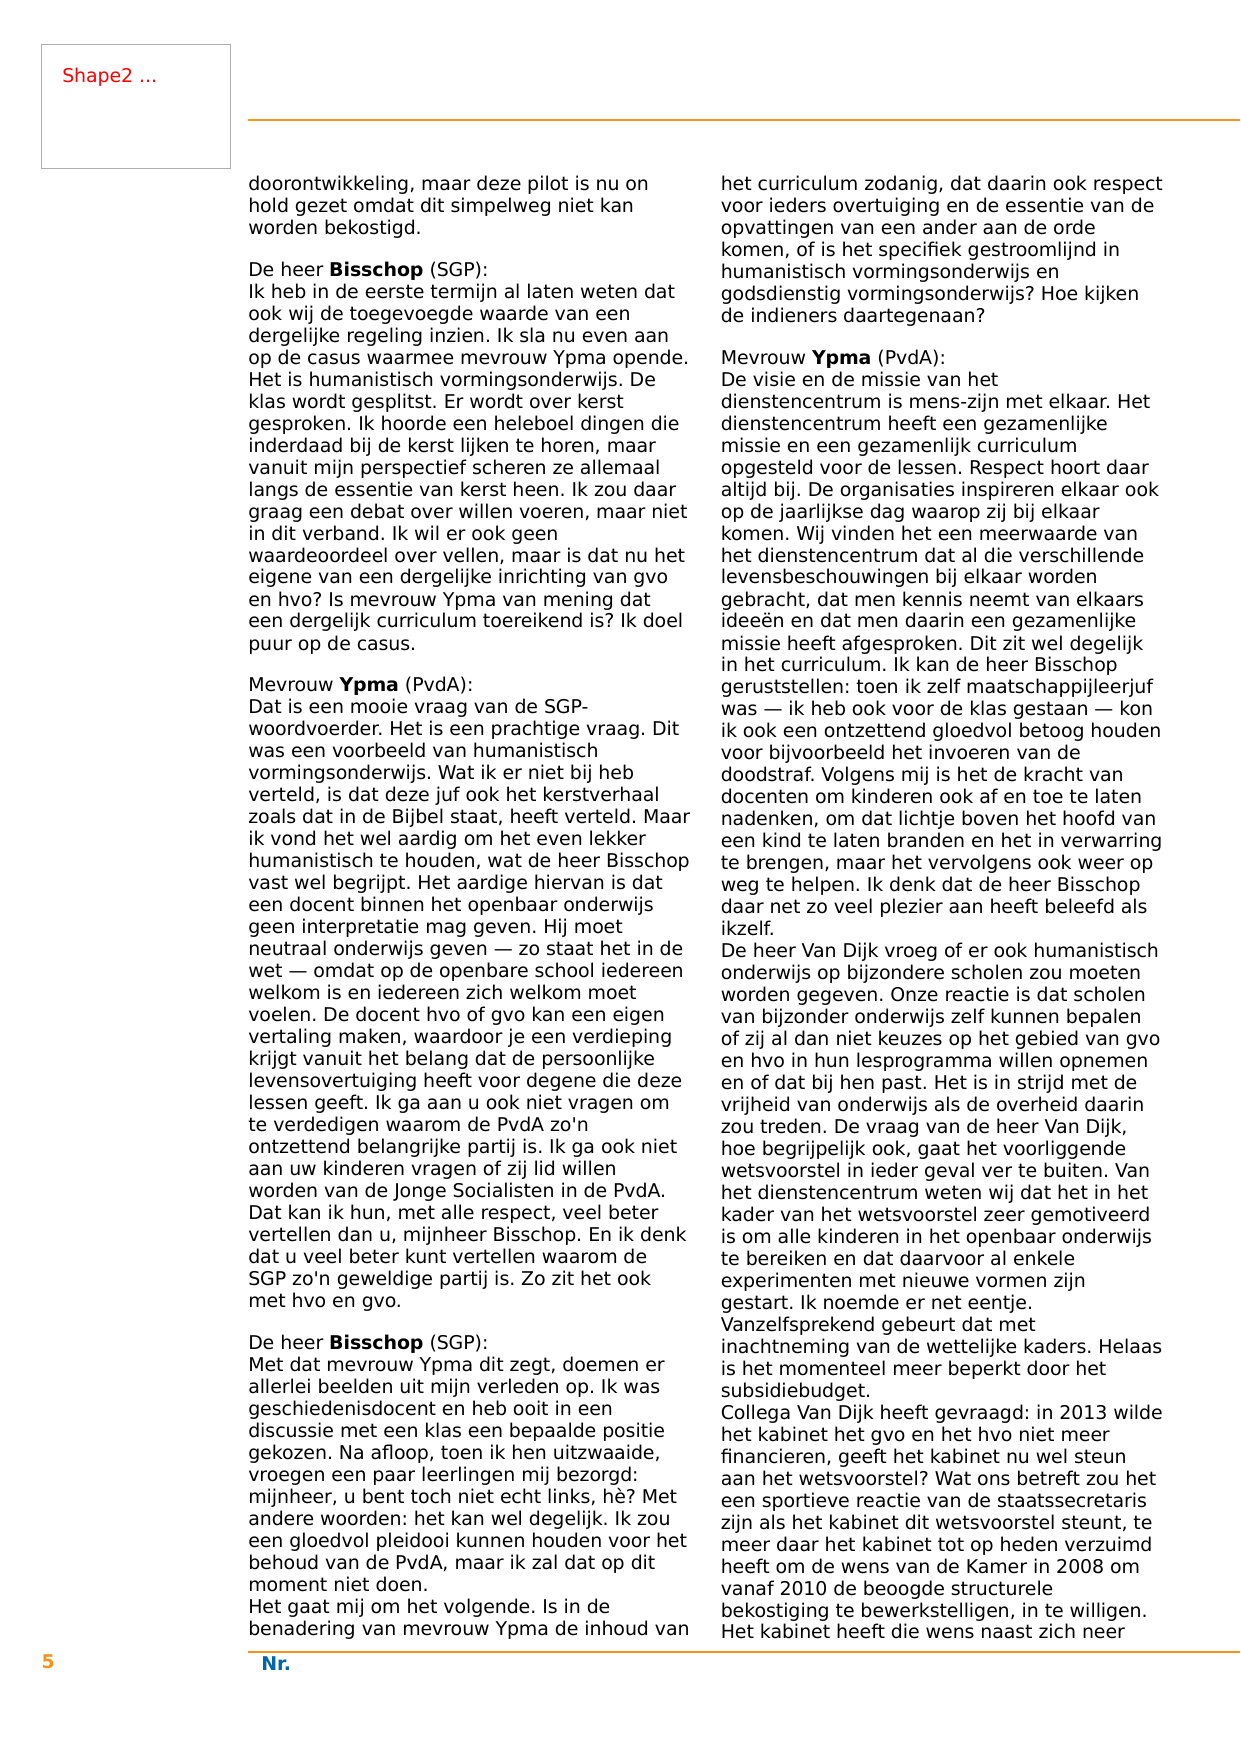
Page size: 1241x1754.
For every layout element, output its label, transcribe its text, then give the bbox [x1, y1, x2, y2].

text Met dat mevrouw Ypma dit zegt, doemen er allerlei beelden uit mijn verleden op. Ik was geschiedenisdocent en heb ooit in een discussie met een klas een bepaalde positie gekozen. Na afloop, toen ik hen uitzwaaide, vroegen een paar leerlingen mij bezorgd: mijnheer, u bent toch niet echt links, hè? Met andere woorden: het kan wel degelijk. Ik zou een gloedvol pleidooi kunnen houden voor het behoud van de PvdA, maar ik zal dat op dit moment niet doen. [248, 1354, 691, 1596]
text De heer Bisschop (SGP): [248, 259, 691, 281]
text Collega Van Dijk heeft gevraagd: in 2013 wilde het kabinet het gvo en het hvo niet meer financieren, geeft het kabinet nu wel steun aan het wetsvoorstel? Wat ons betreft zou het een sportieve reactie van de staatssecretaris zijn als het kabinet dit wetsvoorstel steunt, te meer daar het kabinet tot op heden verzuimd heeft om de wens van de Kamer in 2008 om vanaf 2010 de beoogde structurele bekostiging te bewerkstelligen, in te willigen. Het kabinet heeft die wens naast zich neer [721, 1402, 1163, 1643]
text Mevrouw Ypma (PvdA): [248, 674, 691, 696]
text Dat is een mooie vraag van de SGP-woordvoerder. Het is een prachtige vraag. Dit was een voorbeeld van humanistisch vormingsonderwijs. Wat ik er niet bij heb verteld, is dat deze juf ook het kerstverhaal zoals dat in de Bijbel staat, heeft verteld. Maar ik vond het wel aardig om het even lekker humanistisch te houden, wat de heer Bisschop vast wel begrijpt. Het aardige hiervan is dat een docent binnen het openbaar onderwijs geen interpretatie mag geven. Hij moet neutraal onderwijs geven — zo staat het in de wet — omdat op de openbare school iedereen welkom is en iedereen zich welkom moet voelen. De docent hvo of gvo kan een eigen vertaling maken, waardoor je een verdieping krijgt vanuit het belang dat de persoonlijke levensovertuiging heeft voor degene die deze lessen geeft. Ik ga aan u ook niet vragen om te verdedigen waarom de PvdA zo'n ontzettend belangrijke partij is. Ik ga ook niet aan uw kinderen vragen of zij lid willen worden van de Jonge Socialisten in de PvdA. Dat kan ik hun, met alle respect, veel beter vertellen dan u, mijnheer Bisschop. En ik denk dat u veel beter kunt vertellen waarom de SGP zo'n geweldige partij is. Zo zit het ook met hvo en gvo. [248, 696, 691, 1312]
text De heer Van Dijk vroeg of er ook humanistisch onderwijs op bijzondere scholen zou moeten worden gegeven. Onze reactie is dat scholen van bijzonder onderwijs zelf kunnen bepalen of zij al dan niet keuzes op het gebied van gvo en hvo in hun lesprogramma willen opnemen en of dat bij hen past. Het is in strijd met de vrijheid van onderwijs als de overheid daarin zou treden. De vraag van de heer Van Dijk, hoe begrijpelijk ook, gaat het voorliggende wetsvoorstel in ieder geval ver te buiten. Van het dienstencentrum weten wij dat het in het kader van het wetsvoorstel zeer gemotiveerd is om alle kinderen in het openbaar onderwijs te bereiken en dat daarvoor al enkele experimenten met nieuwe vormen zijn gestart. Ik noemde er net eentje. Vanzelfsprekend gebeurt dat met inachtneming van de wettelijke kaders. Helaas is het momenteel meer beperkt door het subsidiebudget. [721, 940, 1163, 1402]
text Ik heb in de eerste termijn al laten weten dat ook wij de toegevoegde waarde van een dergelijke regeling inzien. Ik sla nu even aan op de casus waarmee mevrouw Ypma opende. Het is humanistisch vormingsonderwijs. De klas wordt gesplitst. Er wordt over kerst gesproken. Ik hoorde een heleboel dingen die inderdaad bij de kerst lijken te horen, maar vanuit mijn perspectief scheren ze allemaal langs de essentie van kerst heen. Ik zou daar graag een debat over willen voeren, maar niet in dit verband. Ik wil er ook geen waardeoordeel over vellen, maar is dat nu het eigene van een dergelijke inrichting van gvo en hvo? Is mevrouw Ypma van mening dat een dergelijk curriculum toereikend is? Ik doel puur op de casus. [248, 281, 691, 654]
text Het gaat mij om het volgende. Is in de benadering van mevrouw Ypma de inhoud van [248, 1596, 691, 1639]
text De heer Bisschop (SGP): [248, 1332, 691, 1354]
text het curriculum zodanig, dat daarin ook respect voor ieders overtuiging en de essentie van de opvattingen van een ander aan de orde komen, of is het specifiek gestroomlijnd in humanistisch vormingsonderwijs en godsdienstig vormingsonderwijs? Hoe kijken de indieners daartegenaan? [721, 173, 1163, 327]
text doorontwikkeling, maar deze pilot is nu on hold gezet omdat dit simpelweg niet kan worden bekostigd. [248, 173, 691, 239]
text De visie en de missie van het dienstencentrum is mens-zijn met elkaar. Het dienstencentrum heeft een gezamenlijke missie en een gezamenlijk curriculum opgesteld voor de lessen. Respect hoort daar altijd bij. De organisaties inspireren elkaar ook op de jaarlijkse dag waarop zij bij elkaar komen. Wij vinden het een meerwaarde van het dienstencentrum dat al die verschillende levensbeschouwingen bij elkaar worden gebracht, dat men kennis neemt van elkaars ideeën en dat men daarin een gezamenlijke missie heeft afgesproken. Dit zit wel degelijk in het curriculum. Ik kan de heer Bisschop geruststellen: toen ik zelf maatschappijleerjuf was — ik heb ook voor de klas gestaan — kon ik ook een ontzettend gloedvol betoog houden voor bijvoorbeeld het invoeren van de doodstraf. Volgens mij is het de kracht van docenten om kinderen ook af en toe te laten nadenken, om dat lichtje boven het hoofd van een kind te laten branden en het in verwarring te brengen, maar het vervolgens ook weer op weg te helpen. Ik denk dat de heer Bisschop daar net zo veel plezier aan heeft beleefd als ikzelf. [721, 369, 1163, 940]
text Mevrouw Ypma (PvdA): [721, 347, 1163, 369]
